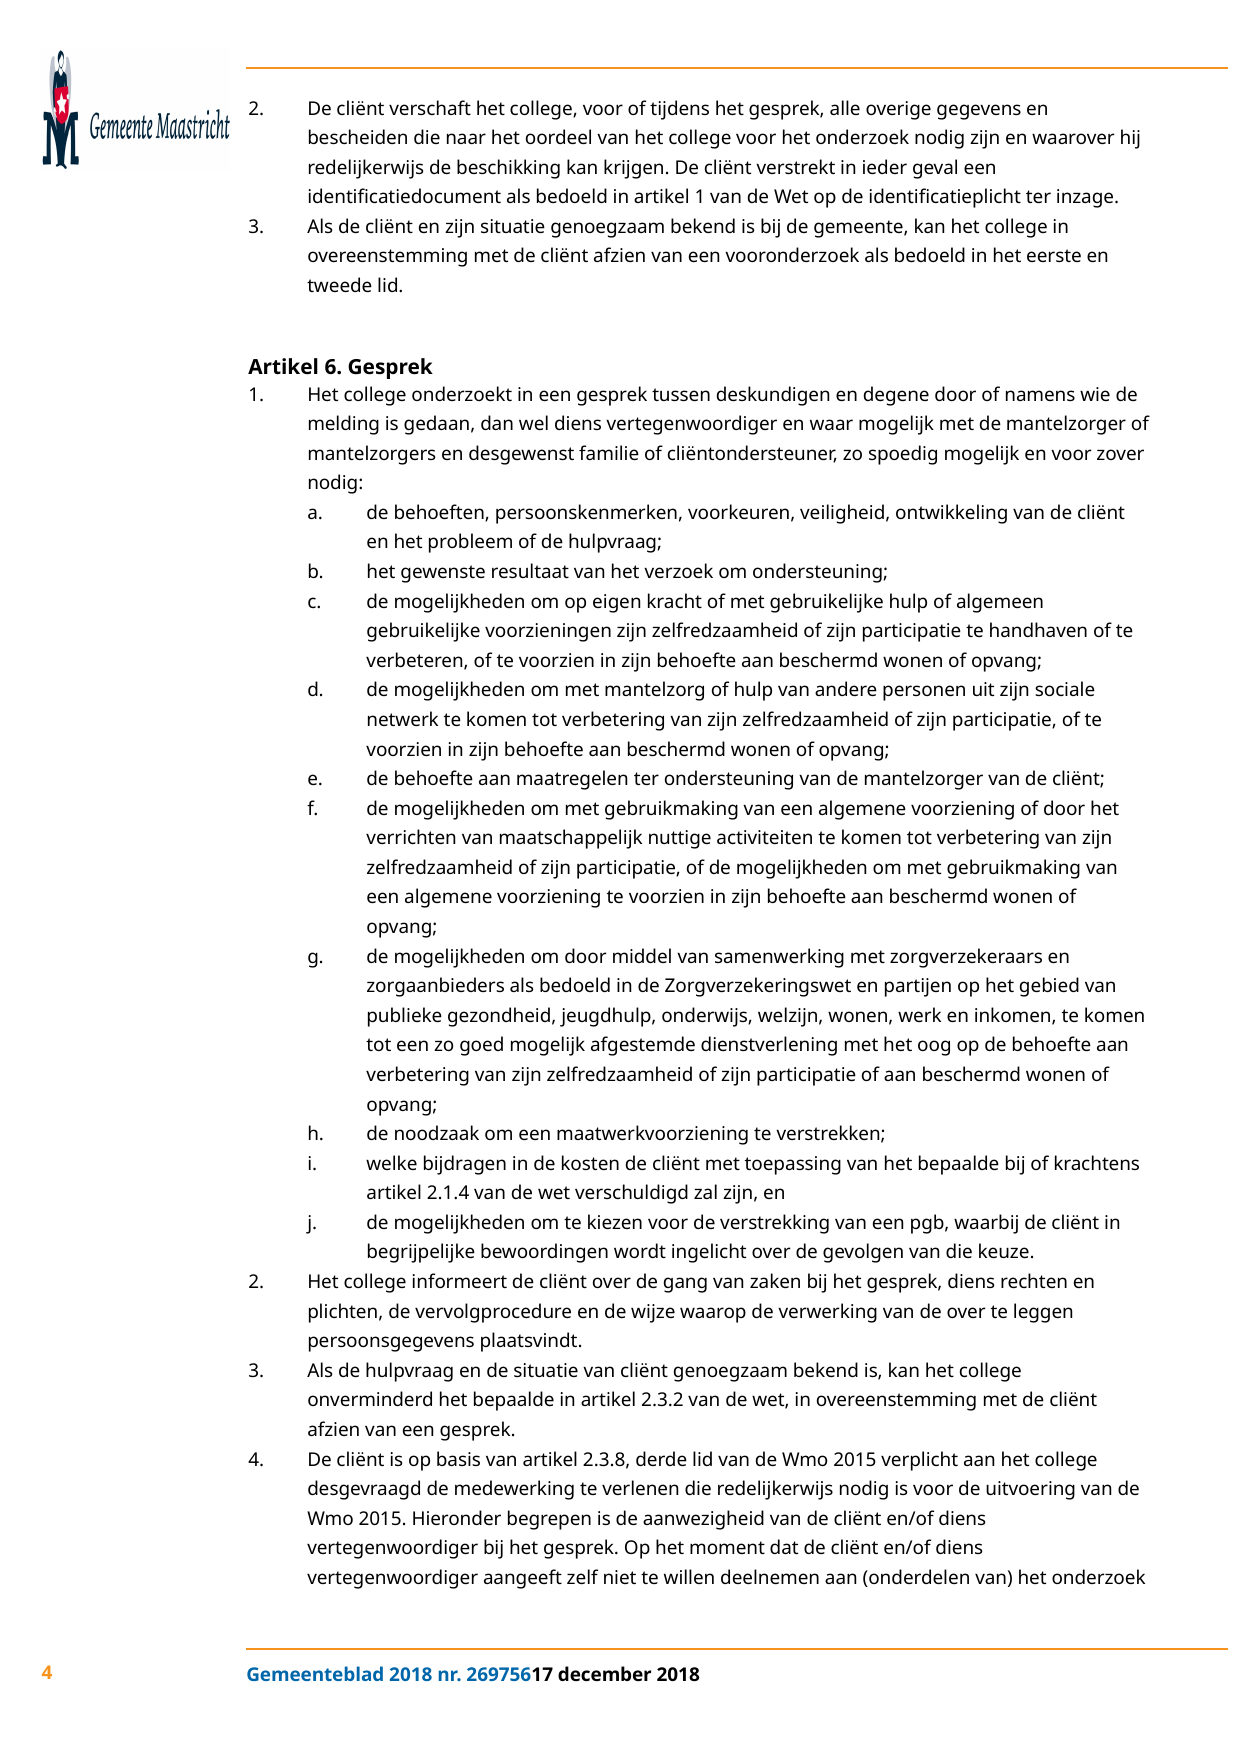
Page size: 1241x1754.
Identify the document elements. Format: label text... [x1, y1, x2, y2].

list Als de cliënt en zijn situatie genoegzaam bekend is bij de gemeente, kan het college in overeenstemming met de cliënt afzien van een vooronderzoek als bedoeld in het eerste en tweede lid. [248, 213, 1152, 298]
text Artikel 6. Gesprek [248, 352, 1152, 381]
list de mogelijkheden om met mantelzorg of hulp van andere personen uit zijn sociale netwerk te komen tot verbetering van zijn zelfredzaamheid of zijn participatie, of te voorzien in zijn behoefte aan beschermd wonen of opvang; [307, 677, 1152, 761]
list De cliënt verschaft het college, voor of tijdens het gesprek, alle overige gegevens en bescheiden die naar het oordeel van het college voor het onderzoek nodig zijn en waarover hij redelijkerwijs de beschikking kan krijgen. De cliënt verstrekt in ieder geval een identificatiedocument als bedoeld in artikel 1 van de Wet op de identificatieplicht ter inzage. [248, 95, 1152, 209]
list de behoeften, persoonskenmerken, voorkeuren, veiligheid, ontwikkeling van de cliënt en het probleem of de hulpvraag; [307, 499, 1152, 554]
list de mogelijkheden om door middel van samenwerking met zorgverzekeraars en zorgaanbieders als bedoeld in de Zorgverzekeringswet en partijen op het gebied van publieke gezondheid, jeugdhulp, onderwijs, welzijn, wonen, werk en inkomen, te komen tot een zo goed mogelijk afgestemde dienstverlening met het oog op de behoefte aan verbetering van zijn zelfredzaamheid of zijn participatie of aan beschermd wonen of opvang; [307, 943, 1152, 1116]
list Als de hulpvraag en de situatie van cliënt genoegzaam bekend is, kan het college onverminderd het bepaalde in artikel 2.3.2 van de wet, in overeenstemming met de cliënt afzien van een gesprek. [248, 1357, 1152, 1442]
list de mogelijkheden om met gebruikmaking van een algemene voorziening of door het verrichten van maatschappelijk nuttige activiteiten te komen tot verbetering van zijn zelfredzaamheid of zijn participatie, of de mogelijkheden om met gebruikmaking van een algemene voorziening te voorzien in zijn behoefte aan beschermd wonen of opvang; [307, 795, 1152, 939]
list de mogelijkheden om te kiezen voor de verstrekking van een pgb, waarbij de cliënt in begrijpelijke bewoordingen wordt ingelicht over de gevolgen van die keuze. [307, 1209, 1152, 1264]
list het gewenste resultaat van het verzoek om ondersteuning; [307, 558, 1152, 584]
list de mogelijkheden om op eigen kracht of met gebruikelijke hulp of algemeen gebruikelijke voorzieningen zijn zelfredzaamheid of zijn participatie te handhaven of te verbeteren, of te voorzien in zijn behoefte aan beschermd wonen of opvang; [307, 588, 1152, 673]
list de behoefte aan maatregelen ter ondersteuning van de mantelzorger van de cliënt; [307, 765, 1152, 791]
list De cliënt is op basis van artikel 2.3.8, derde lid van de Wmo 2015 verplicht aan het college desgevraagd de medewerking te verlenen die redelijkerwijs nodig is voor de uitvoering van de Wmo 2015. Hieronder begrepen is de aanwezigheid van de cliënt en/of diens vertegenwoordiger bij het gesprek. Op het moment dat de cliënt en/of diens vertegenwoordiger aangeeft zelf niet te willen deelnemen aan (onderdelen van) het onderzoek [248, 1446, 1152, 1590]
list welke bijdragen in de kosten de cliënt met toepassing van het bepaalde bij of krachtens artikel 2.1.4 van de wet verschuldigd zal zijn, en [307, 1150, 1152, 1205]
list Het college onderzoekt in een gesprek tussen deskundigen en degene door of namens wie de melding is gedaan, dan wel diens vertegenwoordiger en waar mogelijk met de mantelzorger of mantelzorgers en desgewenst familie of cliëntondersteuner, zo spoedig mogelijk en voor zover nodig: [248, 381, 1152, 495]
list Het college informeert de cliënt over de gang van zaken bij het gesprek, diens rechten en plichten, de vervolgprocedure en de wijze waarop de verwerking van de over te leggen persoonsgegevens plaatsvindt. [248, 1268, 1152, 1353]
picture [41, 47, 231, 172]
list de noodzaak om een maatwerkvoorziening te verstrekken; [307, 1120, 1152, 1146]
